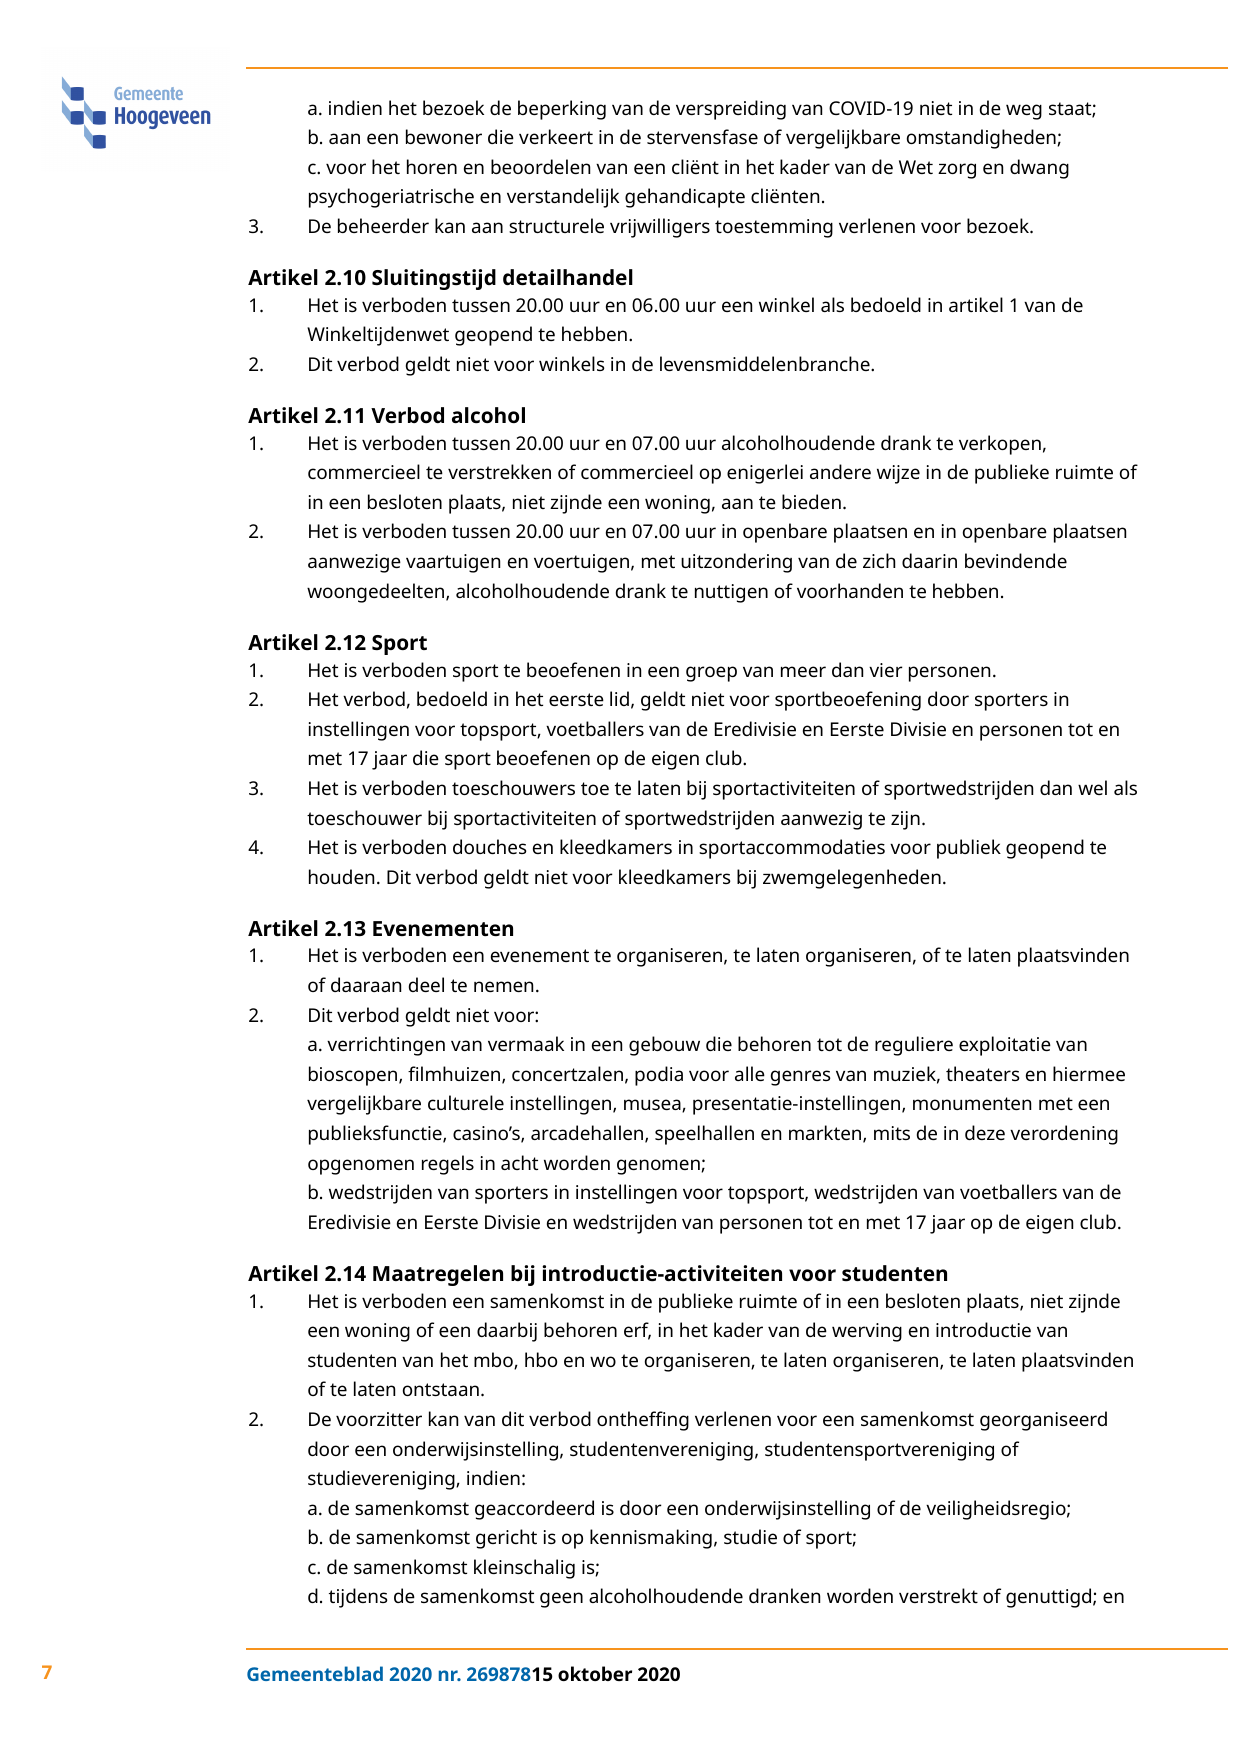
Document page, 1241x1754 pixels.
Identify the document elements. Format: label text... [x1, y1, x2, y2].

list Dit verbod geldt niet voor winkels in de levensmiddelenbranche. [248, 351, 1152, 377]
list c. voor het horen en beoordelen van een cliënt in het kader van de Wet zorg en dwang psychogeriatrische en verstandelijk gehandicapte cliënten. [248, 154, 1152, 209]
list a. verrichtingen van vermaak in een gebouw die behoren tot de reguliere exploitatie van bioscopen, filmhuizen, concertzalen, podia voor alle genres van muziek, theaters en hiermee vergelijkbare culturele instellingen, musea, presentatie-instellingen, monumenten met een publieksfunctie, casino’s, arcadehallen, speelhallen en markten, mits de in deze verordening opgenomen regels in acht worden genomen; [248, 1031, 1152, 1176]
text Artikel 2.10 Sluitingstijd detailhandel [248, 263, 1152, 292]
list Het is verboden tussen 20.00 uur en 06.00 uur een winkel als bedoeld in artikel 1 van de Winkeltijdenwet geopend te hebben. [248, 292, 1152, 347]
list De beheerder kan aan structurele vrijwilligers toestemming verlenen voor bezoek. [248, 213, 1152, 239]
list c. de samenkomst kleinschalig is; [248, 1554, 1152, 1580]
list b. wedstrijden van sporters in instellingen voor topsport, wedstrijden van voetballers van de Eredivisie en Eerste Divisie en wedstrijden van personen tot en met 17 jaar op de eigen club. [248, 1179, 1152, 1235]
list Het is verboden een evenement te organiseren, te laten organiseren, of te laten plaatsvinden of daaraan deel te nemen. [248, 943, 1152, 998]
list a. de samenkomst geaccordeerd is door een onderwijsinstelling of de veiligheidsregio; [248, 1495, 1152, 1521]
list d. tijdens de samenkomst geen alcoholhoudende dranken worden verstrekt of genuttigd; en [248, 1584, 1152, 1609]
text Artikel 2.14 Maatregelen bij introductie-activiteiten voor studenten [248, 1259, 1152, 1288]
list Het is verboden tussen 20.00 uur en 07.00 uur in openbare plaatsen en in openbare plaatsen aanwezige vaartuigen en voertuigen, met uitzondering van de zich daarin bevindende woongedeelten, alcoholhoudende drank te nuttigen of voorhanden te hebben. [248, 519, 1152, 604]
text Artikel 2.13 Evenementen [248, 914, 1152, 943]
list Het is verboden toeschouwers toe te laten bij sportactiviteiten of sportwedstrijden dan wel als toeschouwer bij sportactiviteiten of sportwedstrijden aanwezig te zijn. [248, 775, 1152, 830]
text Artikel 2.11 Verbod alcohol [248, 402, 1152, 430]
list Het is verboden tussen 20.00 uur en 07.00 uur alcoholhoudende drank te verkopen, commercieel te verstrekken of commercieel op enigerlei andere wijze in de publieke ruimte of in een besloten plaats, niet zijnde een woning, aan te bieden. [248, 430, 1152, 515]
list Het verbod, bedoeld in het eerste lid, geldt niet voor sportbeoefening door sporters in instellingen voor topsport, voetballers van de Eredivisie en Eerste Divisie en personen tot en met 17 jaar die sport beoefenen op de eigen club. [248, 686, 1152, 771]
list De voorzitter kan van dit verbod ontheffing verlenen voor een samenkomst georganiseerd door een onderwijsinstelling, studentenvereniging, studentensportvereniging of studievereniging, indien: [248, 1406, 1152, 1491]
list Het is verboden een samenkomst in de publieke ruimte of in een besloten plaats, niet zijnde een woning of een daarbij behoren erf, in het kader van de werving en introductie van studenten van het mbo, hbo en wo te organiseren, te laten organiseren, te laten plaatsvinden of te laten ontstaan. [248, 1288, 1152, 1402]
text Artikel 2.12 Sport [248, 628, 1152, 657]
list Dit verbod geldt niet voor: [248, 1002, 1152, 1028]
list a. indien het bezoek de beperking van de verspreiding van COVID-19 niet in de weg staat; [248, 95, 1152, 121]
picture [41, 47, 231, 172]
list b. aan een bewoner die verkeert in de stervensfase of vergelijkbare omstandigheden; [248, 124, 1152, 150]
list Het is verboden douches en kleedkamers in sportaccommodaties voor publiek geopend te houden. Dit verbod geldt niet voor kleedkamers bij zwemgelegenheden. [248, 834, 1152, 889]
list Het is verboden sport te beoefenen in een groep van meer dan vier personen. [248, 657, 1152, 682]
list b. de samenkomst gericht is op kennismaking, studie of sport; [248, 1524, 1152, 1550]
